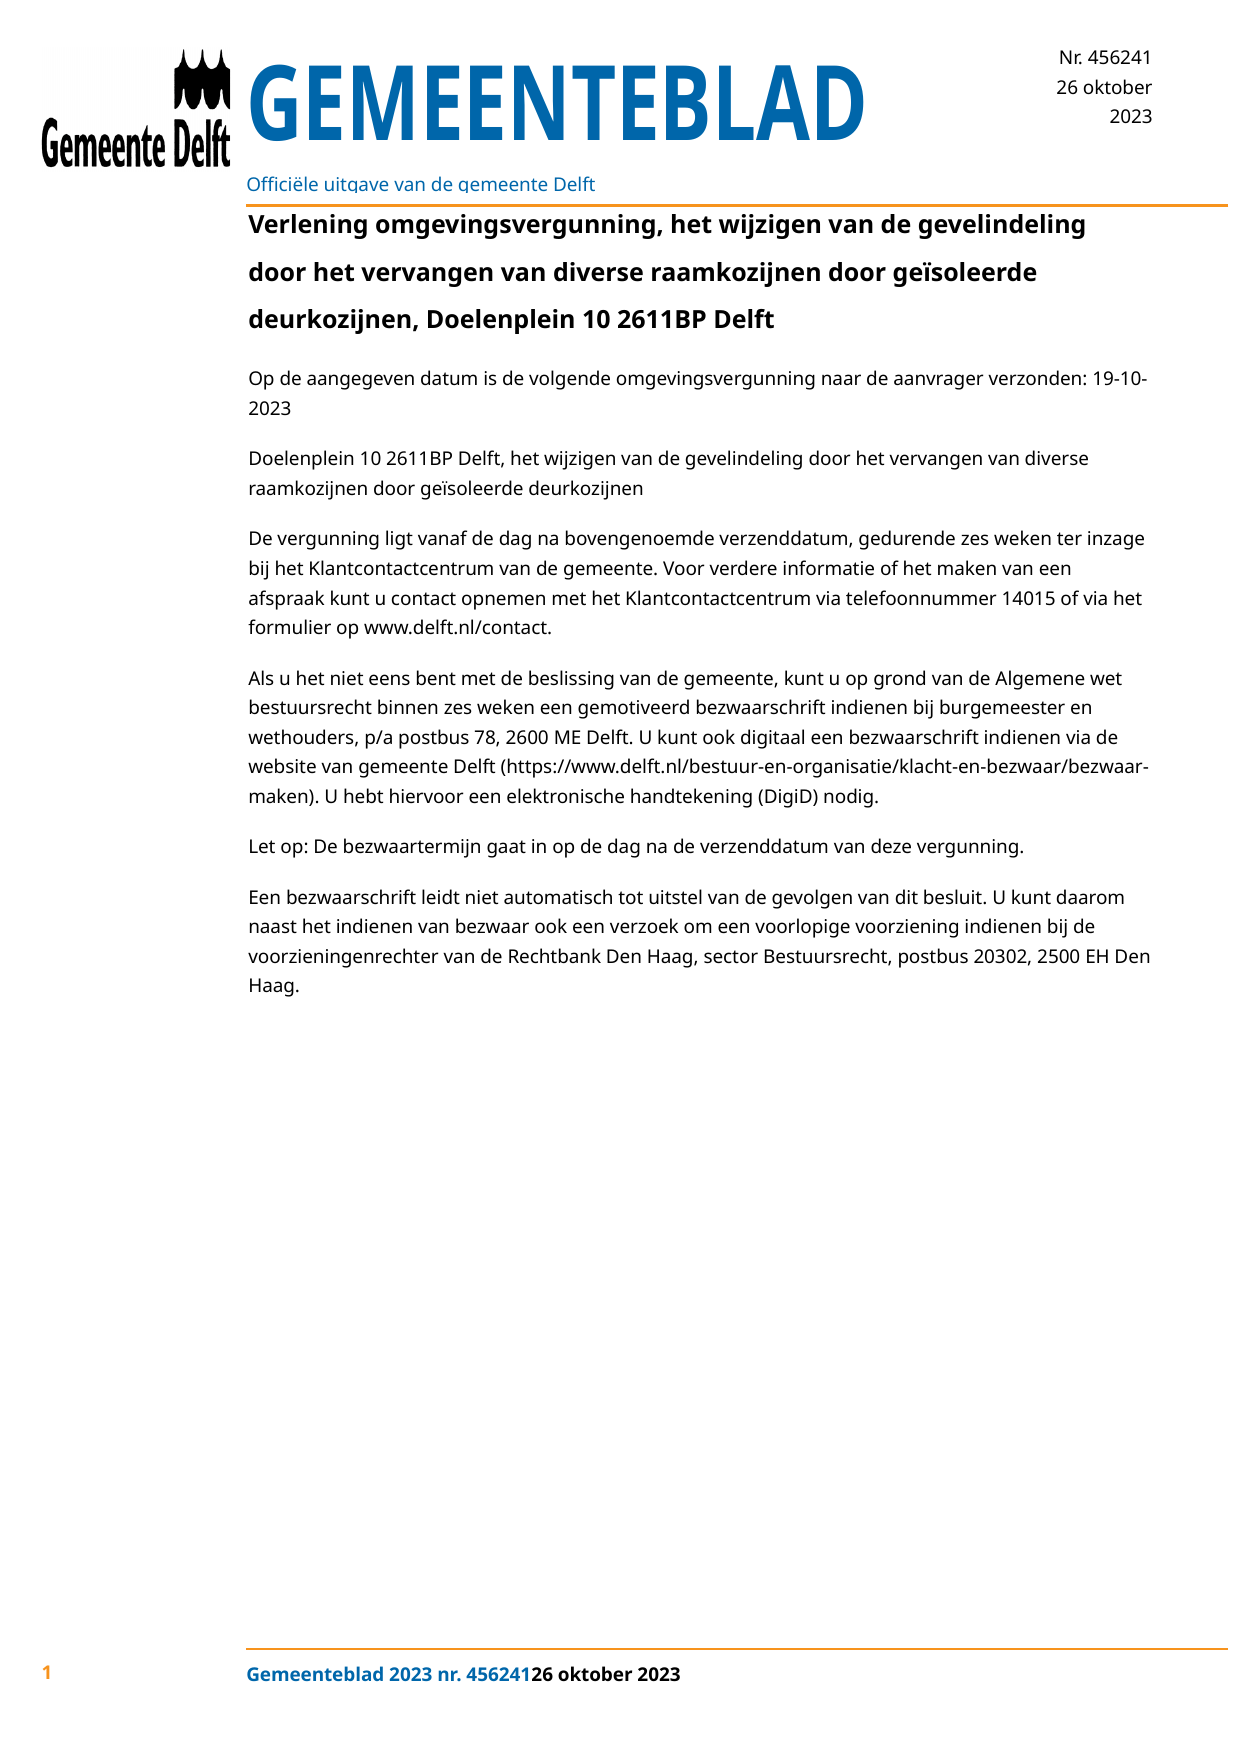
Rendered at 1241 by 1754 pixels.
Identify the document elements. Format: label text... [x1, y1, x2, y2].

text Doelenplein 10 2611BP Delft, het wijzigen van de gevelindeling door het vervangen van diverse raamkozijnen door geïsoleerde deurkozijnen [248, 446, 1152, 501]
text Als u het niet eens bent met de beslissing van de gemeente, kunt u op grond van de Algemene wet bestuursrecht binnen zes weken een gemotiveerd bezwaarschrift indienen bij burgemeester en wethouders, p/a postbus 78, 2600 ME Delft. U kunt ook digitaal een bezwaarschrift indienen via de website van gemeente Delft (https://www.delft.nl/bestuur-en-organisatie/klacht-en-bezwaar/bezwaar-maken). U hebt hiervoor een elektronische handtekening (DigiD) nodig. [248, 665, 1152, 809]
text Een bezwaarschrift leidt niet automatisch tot uitstel van de gevolgen van dit besluit. U kunt daarom naast het indienen van bezwaar ook een verzoek om een voorlopige voorziening indienen bij de voorzieningenrechter van de Rechtbank Den Haag, sector Bestuursrecht, postbus 20302, 2500 EH Den Haag. [248, 884, 1152, 998]
picture [41, 47, 231, 172]
text Verlening omgevingsvergunning, het wijzigen van de gevelindeling door het vervangen van diverse raamkozijnen door geïsoleerde deurkozijnen, Doelenplein 10 2611BP Delft [248, 207, 1152, 336]
text Let op: De bezwaartermijn gaat in op de dag na de verzenddatum van deze vergunning. [248, 833, 1152, 859]
text De vergunning ligt vanaf de dag na bovengenoemde verzenddatum, gedurende zes weken ter inzage bij het Klantcontactcentrum van de gemeente. Voor verdere informatie of het maken van een afspraak kunt u contact opnemen met het Klantcontactcentrum via telefoonnummer 14015 of via het formulier op www.delft.nl/contact. [248, 526, 1152, 640]
text Op de aangegeven datum is de volgende omgevingsvergunning naar de aanvrager verzonden: 19-10-2023 [248, 366, 1152, 421]
